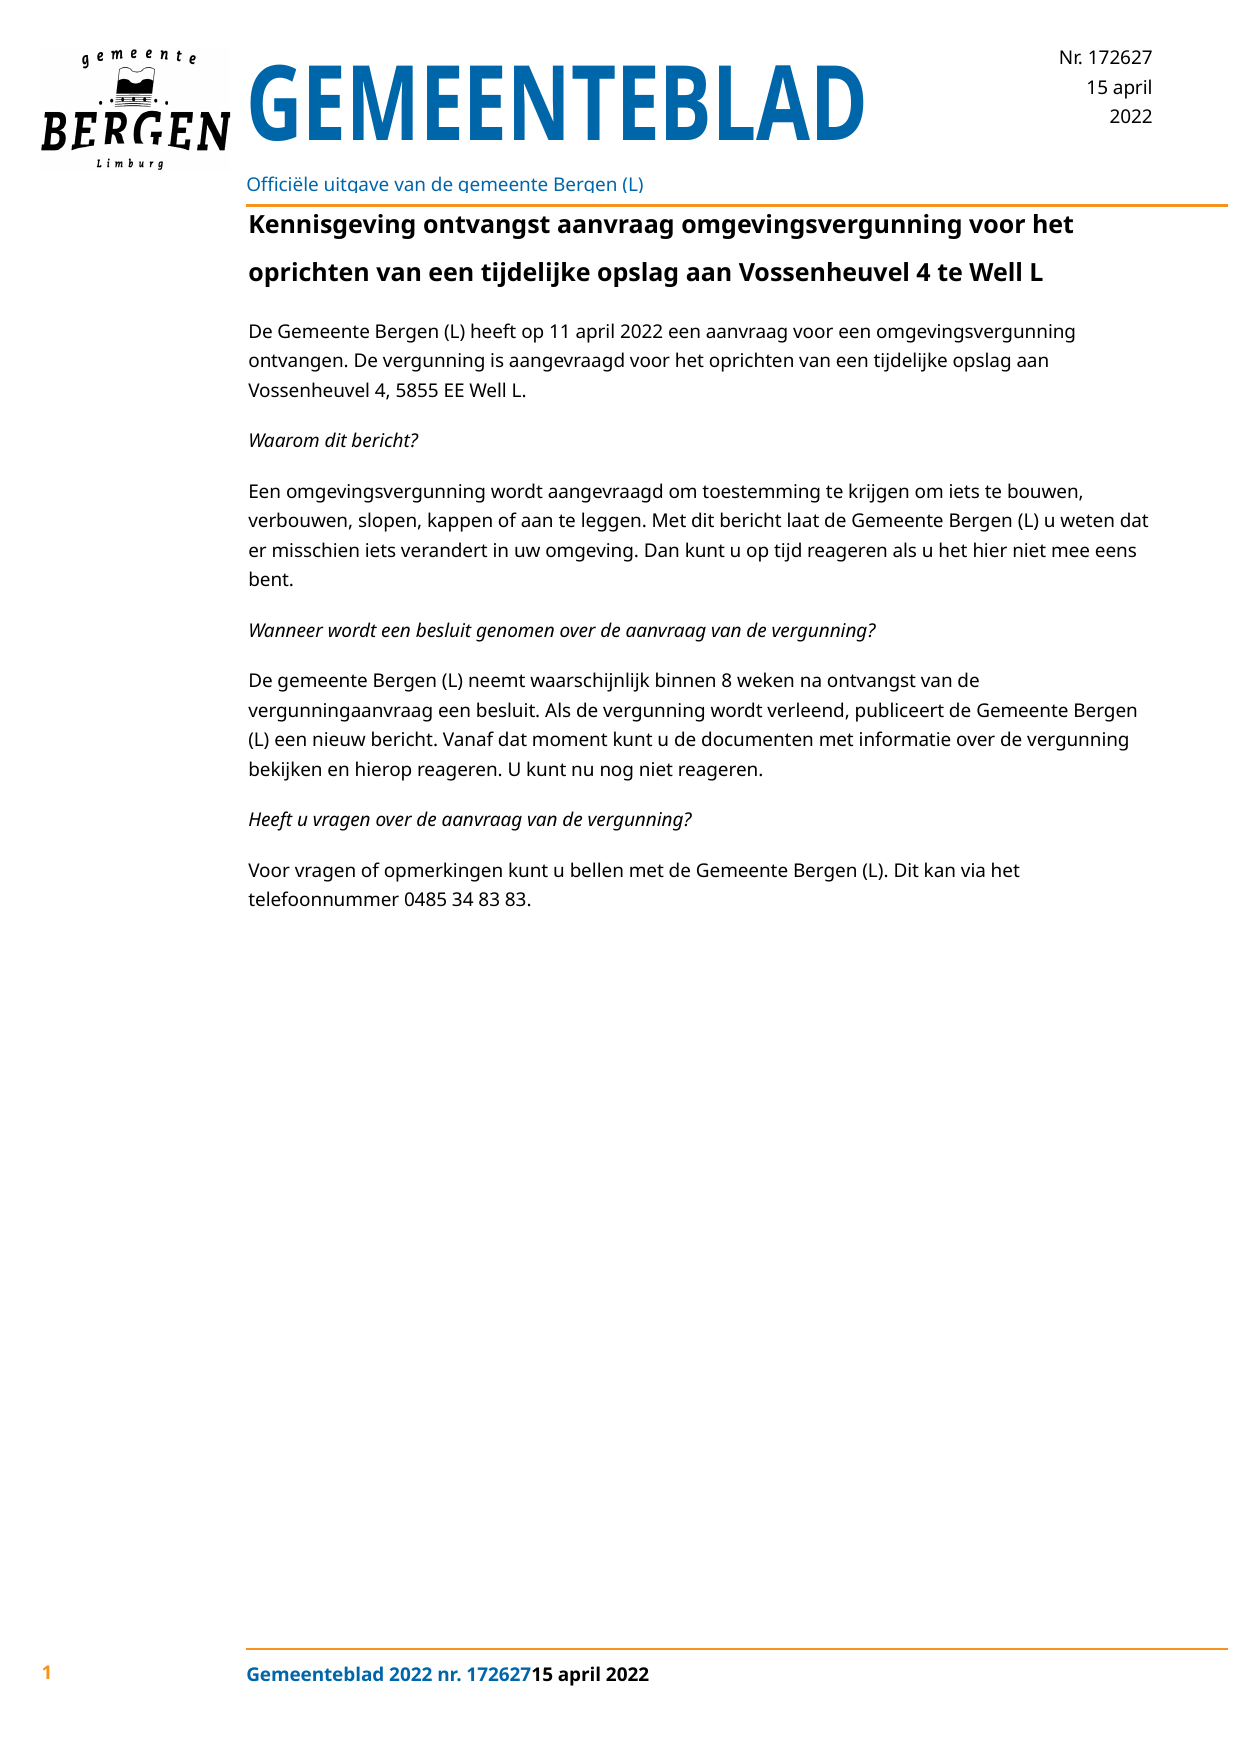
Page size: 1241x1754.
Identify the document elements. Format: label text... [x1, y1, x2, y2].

picture [41, 47, 231, 172]
text Kennisgeving ontvangst aanvraag omgevingsvergunning voor het oprichten van een tijdelijke opslag aan Vossenheuvel 4 te Well L [248, 207, 1152, 288]
text Wanneer wordt een besluit genomen over de aanvraag van de vergunning? [248, 617, 1152, 643]
text Heeft u vragen over de aanvraag van de vergunning? [248, 807, 1152, 832]
text De gemeente Bergen (L) neemt waarschijnlijk binnen 8 weken na ontvangst van de vergunningaanvraag een besluit. Als de vergunning wordt verleend, publiceert de Gemeente Bergen (L) een nieuw bericht. Vanaf dat moment kunt u de documenten met informatie over de vergunning bekijken en hierop reageren. U kunt nu nog niet reageren. [248, 667, 1152, 782]
text De Gemeente Bergen (L) heeft op 11 april 2022 een aanvraag voor een omgevingsvergunning ontvangen. De vergunning is aangevraagd voor het oprichten van een tijdelijke opslag aan Vossenheuvel 4, 5855 EE Well L. [248, 318, 1152, 403]
text Waarom dit bericht? [248, 427, 1152, 453]
text Een omgevingsvergunning wordt aangevraagd om toestemming te krijgen om iets te bouwen, verbouwen, slopen, kappen of aan te leggen. Met dit bericht laat de Gemeente Bergen (L) u weten dat er misschien iets verandert in uw omgeving. Dan kunt u op tijd reageren als u het hier niet mee eens bent. [248, 478, 1152, 592]
text Voor vragen of opmerkingen kunt u bellen met de Gemeente Bergen (L). Dit kan via het telefoonnummer 0485 34 83 83. [248, 857, 1152, 912]
